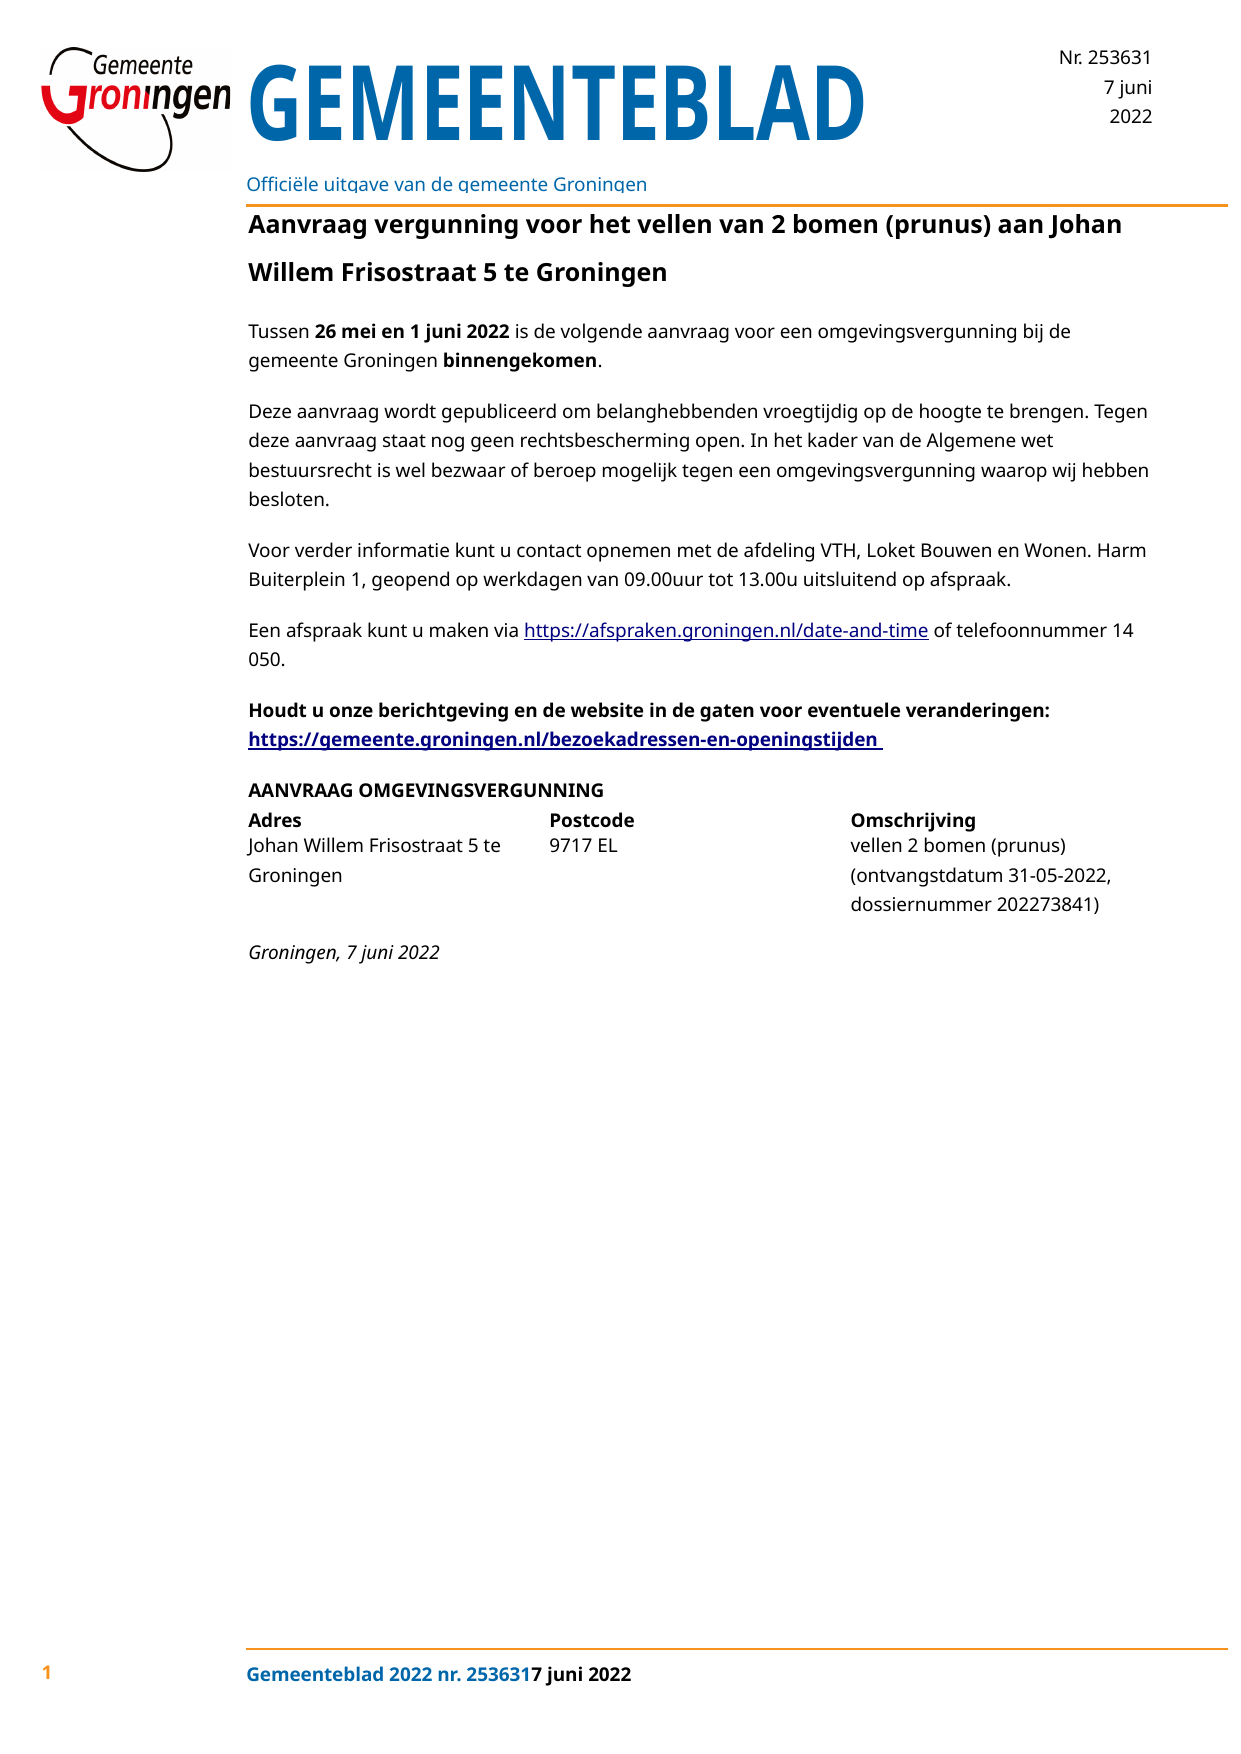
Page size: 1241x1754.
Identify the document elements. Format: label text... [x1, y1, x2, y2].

table_cell vellen 2 bomen (prunus) (ontvangstdatum 31-05-2022, dossiernummer 202273841) [850, 833, 1152, 917]
picture [41, 47, 231, 172]
table_header Postcode [549, 807, 850, 832]
text Aanvraag vergunning voor het vellen van 2 bomen (prunus) aan Johan Willem Frisostraat 5 te Groningen [248, 207, 1152, 288]
table_cell Johan Willem Frisostraat 5 te Groningen [248, 833, 549, 917]
text Een afspraak kunt u maken via https://afspraken.groningen.nl/date-and-time of telefoonnummer 14 050. [248, 617, 1152, 672]
table_header Omschrijving [850, 807, 1152, 832]
text Groningen, 7 juni 2022 [248, 939, 1152, 964]
table_cell 9717 EL [549, 833, 850, 917]
table_header Adres [248, 807, 549, 832]
text AANVRAAG OMGEVINGSVERGUNNING [248, 777, 1152, 803]
text Voor verder informatie kunt u contact opnemen met de afdeling VTH, Loket Bouwen en Wonen. Harm Buiterplein 1, geopend op werkdagen van 09.00uur tot 13.00u uitsluitend op afspraak. [248, 537, 1152, 592]
text Houdt u onze berichtgeving en de website in de gaten voor eventuele veranderingen: https://gemeente.groningen.nl/bezoekadressen-en-openingstijden [248, 697, 1152, 752]
text Deze aanvraag wordt gepubliceerd om belanghebbenden vroegtijdig op de hoogte te brengen. Tegen deze aanvraag staat nog geen rechtsbescherming open. In het kader van de Algemene wet bestuursrecht is wel bezwaar of beroep mogelijk tegen een omgevingsvergunning waarop wij hebben besloten. [248, 398, 1152, 512]
text Tussen 26 mei en 1 juni 2022 is de volgende aanvraag voor een omgevingsvergunning bij de gemeente Groningen binnengekomen. [248, 318, 1152, 373]
